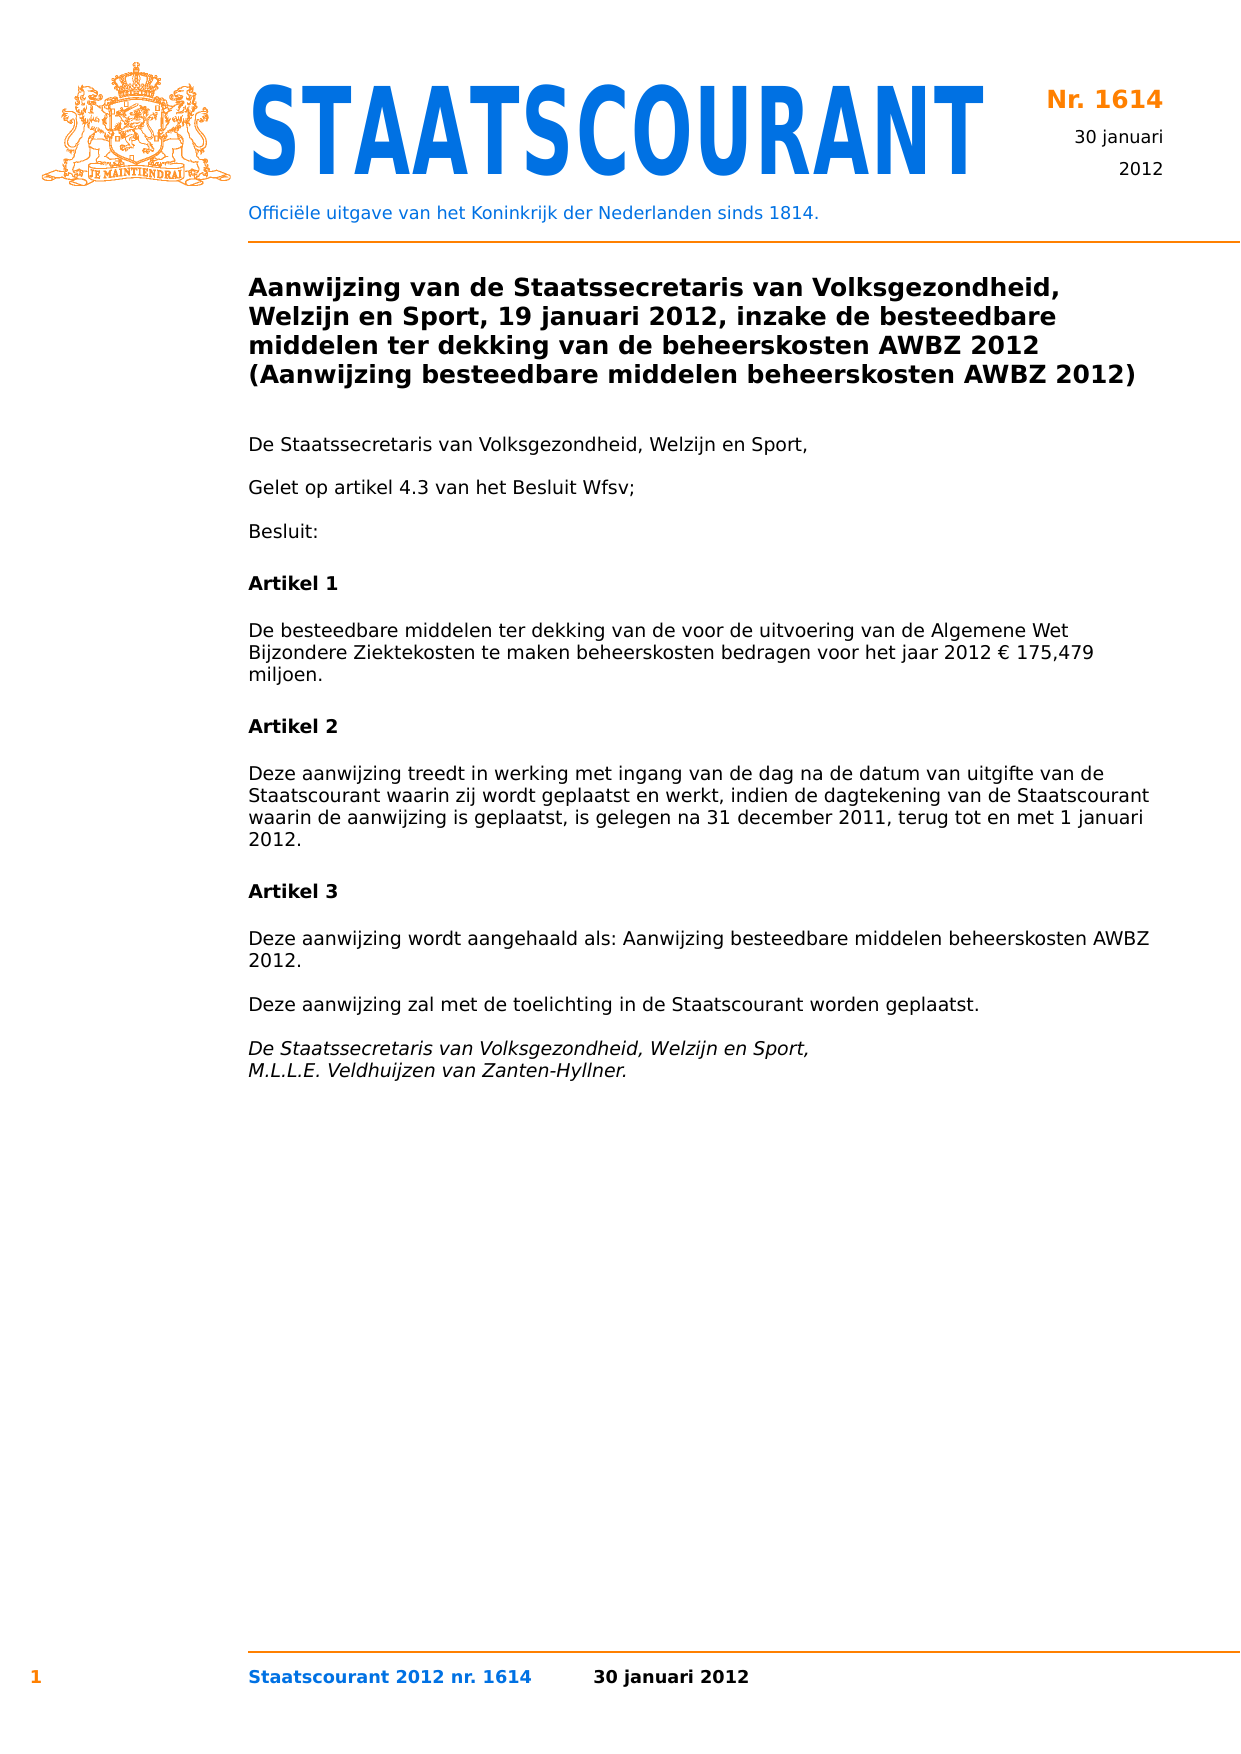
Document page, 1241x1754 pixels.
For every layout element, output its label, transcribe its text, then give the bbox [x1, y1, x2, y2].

table_cell 2012 [998, 153, 1240, 203]
text De besteedbare middelen ter dekking van de voor de uitvoering van de Algemene Wet Bijzondere Ziektekosten te maken beheerskosten bedragen voor het jaar 2012 € 175,479 miljoen. [248, 620, 1163, 686]
table_cell 30 januari [998, 121, 1240, 153]
subtitle Artikel 2 [248, 716, 1163, 738]
text De Staatssecretaris van Volksgezondheid, Welzijn en Sport, M.L.L.E. Veldhuijzen van Zanten-Hyllner. [248, 1038, 1163, 1082]
table_header STAATSCOURANT [248, 62, 998, 203]
table_header [25, 62, 248, 241]
table_cell Officiële uitgave van het Koninkrijk der Nederlanden sinds 1814. [248, 203, 1240, 241]
text Gelet op artikel 4.3 van het Besluit Wfsv; [248, 477, 1163, 499]
picture [41, 62, 231, 186]
subtitle Artikel 1 [248, 573, 1163, 595]
subtitle Artikel 3 [248, 881, 1163, 903]
text De Staatssecretaris van Volksgezondheid, Welzijn en Sport, [248, 433, 1163, 455]
text Deze aanwijzing zal met de toelichting in de Staatscourant worden geplaatst. [248, 994, 1163, 1016]
text Besluit: [248, 521, 1163, 543]
table_header Nr. 1614 [998, 62, 1240, 121]
text Deze aanwijzing treedt in werking met ingang van de dag na de datum van uitgifte van de Staatscourant waarin zij wordt geplaatst en werkt, indien de dagtekening van de Staatscourant waarin de aanwijzing is geplaatst, is gelegen na 31 december 2011, terug tot en met 1 januari 2012. [248, 763, 1163, 851]
text Deze aanwijzing wordt aangehaald als: Aanwijzing besteedbare middelen beheerskosten AWBZ 2012. [248, 928, 1163, 972]
subtitle Aanwijzing van de Staatssecretaris van Volksgezondheid, Welzijn en Sport, 19 januari 2012, inzake de besteedbare middelen ter dekking van de beheerskosten AWBZ 2012 (Aanwijzing besteedbare middelen beheerskosten AWBZ 2012) [248, 273, 1163, 390]
